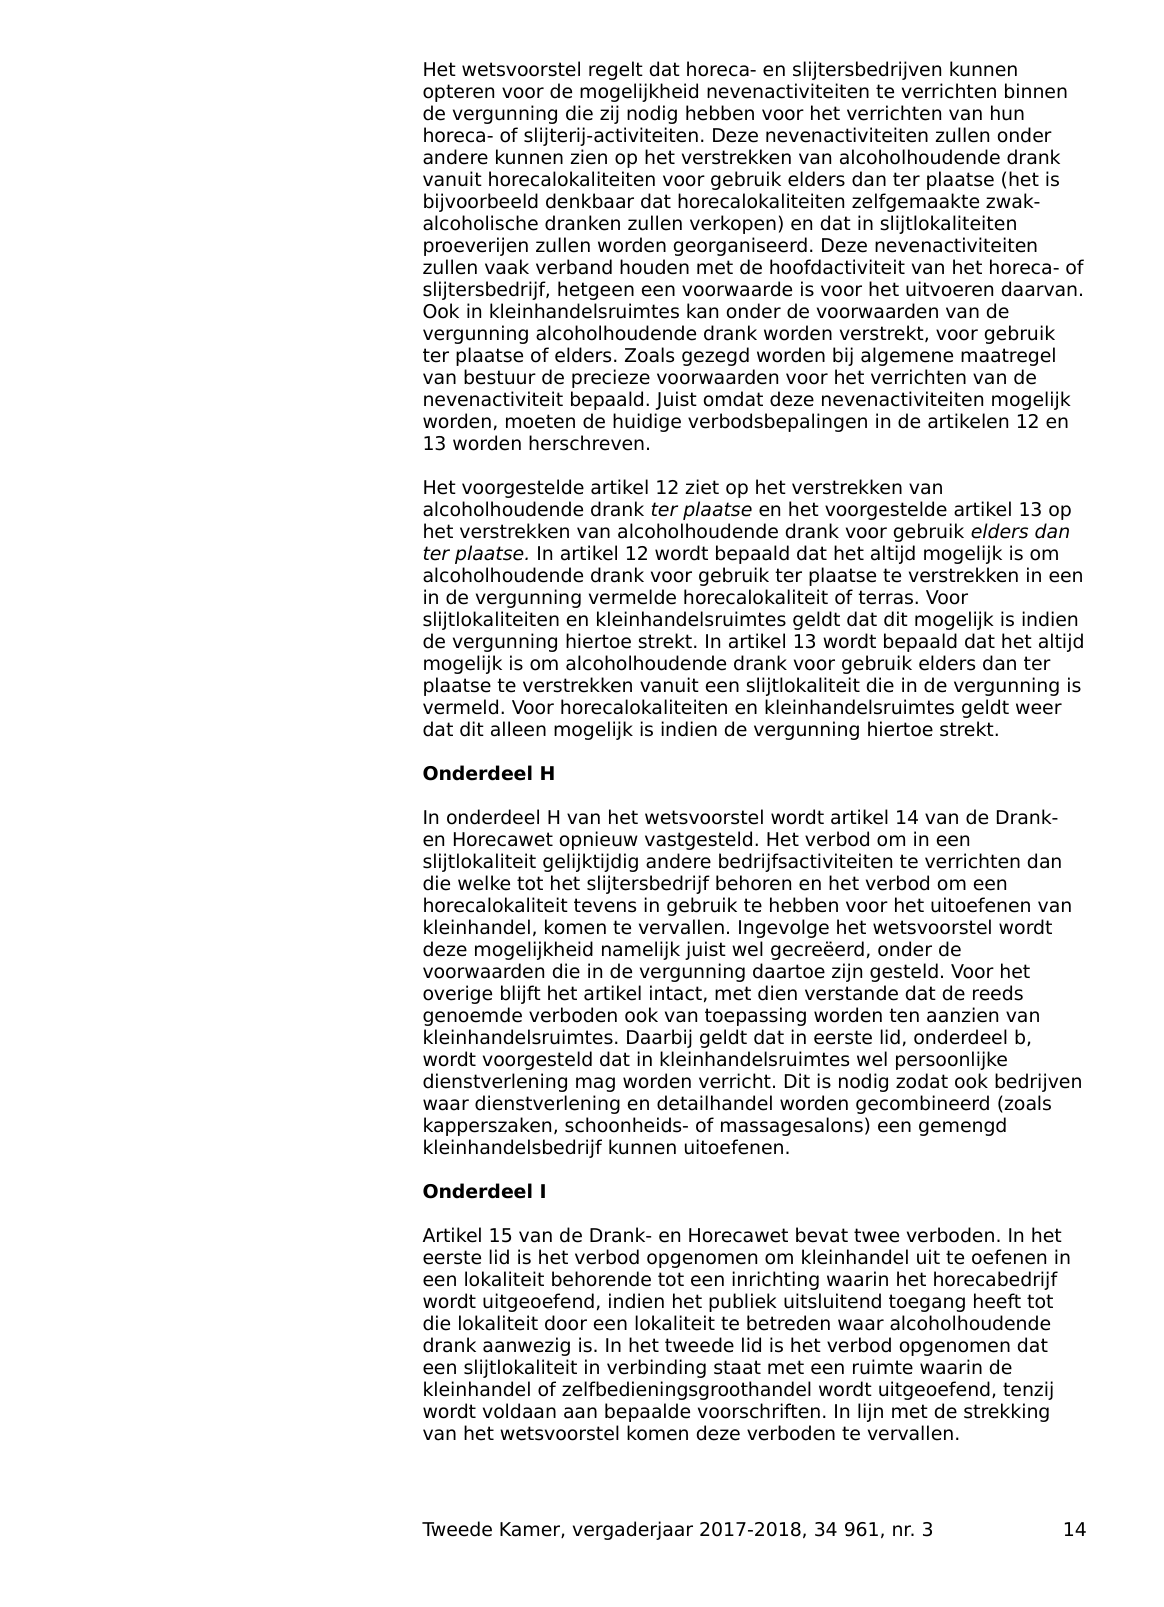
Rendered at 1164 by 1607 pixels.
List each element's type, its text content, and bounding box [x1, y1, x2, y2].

subtitle Onderdeel I [422, 1181, 1087, 1203]
text In onderdeel H van het wetsvoorstel wordt artikel 14 van de Drank- en Horecawet opnieuw vastgesteld. Het verbod om in een slijtlokaliteit gelijktijdig andere bedrijfsactiviteiten te verrichten dan die welke tot het slijtersbedrijf behoren en het verbod om een horecalokaliteit tevens in gebruik te hebben voor het uitoefenen van kleinhandel, komen te vervallen. Ingevolge het wetsvoorstel wordt deze mogelijkheid namelijk juist wel gecreëerd, onder de voorwaarden die in de vergunning daartoe zijn gesteld. Voor het overige blijft het artikel intact, met dien verstande dat de reeds genoemde verboden ook van toepassing worden ten aanzien van kleinhandelsruimtes. Daarbij geldt dat in eerste lid, onderdeel b, wordt voorgesteld dat in kleinhandelsruimtes wel persoonlijke dienstverlening mag worden verricht. Dit is nodig zodat ook bedrijven waar dienstverlening en detailhandel worden gecombineerd (zoals kapperszaken, schoonheids- of massagesalons) een gemengd kleinhandelsbedrijf kunnen uitoefenen. [422, 807, 1087, 1159]
text Het wetsvoorstel regelt dat horeca- en slijtersbedrijven kunnen opteren voor de mogelijkheid nevenactiviteiten te verrichten binnen de vergunning die zij nodig hebben voor het verrichten van hun horeca- of slijterij-activiteiten. Deze nevenactiviteiten zullen onder andere kunnen zien op het verstrekken van alcoholhoudende drank vanuit horecalokaliteiten voor gebruik elders dan ter plaatse (het is bijvoorbeeld denkbaar dat horecalokaliteiten zelfgemaakte zwak-alcoholische dranken zullen verkopen) en dat in slijtlokaliteiten proeverijen zullen worden georganiseerd. Deze nevenactiviteiten zullen vaak verband houden met de hoofdactiviteit van het horeca- of slijtersbedrijf, hetgeen een voorwaarde is voor het uitvoeren daarvan. Ook in kleinhandelsruimtes kan onder de voorwaarden van de vergunning alcoholhoudende drank worden verstrekt, voor gebruik ter plaatse of elders. Zoals gezegd worden bij algemene maatregel van bestuur de precieze voorwaarden voor het verrichten van de nevenactiviteit bepaald. Juist omdat deze nevenactiviteiten mogelijk worden, moeten de huidige verbodsbepalingen in de artikelen 12 en 13 worden herschreven. [422, 59, 1087, 455]
subtitle Onderdeel H [422, 763, 1087, 785]
text Het voorgestelde artikel 12 ziet op het verstrekken van alcoholhoudende drank ter plaatse en het voorgestelde artikel 13 op het verstrekken van alcoholhoudende drank voor gebruik elders dan ter plaatse. In artikel 12 wordt bepaald dat het altijd mogelijk is om alcoholhoudende drank voor gebruik ter plaatse te verstrekken in een in de vergunning vermelde horecalokaliteit of terras. Voor slijtlokaliteiten en kleinhandelsruimtes geldt dat dit mogelijk is indien de vergunning hiertoe strekt. In artikel 13 wordt bepaald dat het altijd mogelijk is om alcoholhoudende drank voor gebruik elders dan ter plaatse te verstrekken vanuit een slijtlokaliteit die in de vergunning is vermeld. Voor horecalokaliteiten en kleinhandelsruimtes geldt weer dat dit alleen mogelijk is indien de vergunning hiertoe strekt. [422, 477, 1087, 741]
text Artikel 15 van de Drank- en Horecawet bevat twee verboden. In het eerste lid is het verbod opgenomen om kleinhandel uit te oefenen in een lokaliteit behorende tot een inrichting waarin het horecabedrijf wordt uitgeoefend, indien het publiek uitsluitend toegang heeft tot die lokaliteit door een lokaliteit te betreden waar alcoholhoudende drank aanwezig is. In het tweede lid is het verbod opgenomen dat een slijtlokaliteit in verbinding staat met een ruimte waarin de kleinhandel of zelfbedieningsgroothandel wordt uitgeoefend, tenzij wordt voldaan aan bepaalde voorschriften. In lijn met de strekking van het wetsvoorstel komen deze verboden te vervallen. [422, 1225, 1087, 1445]
